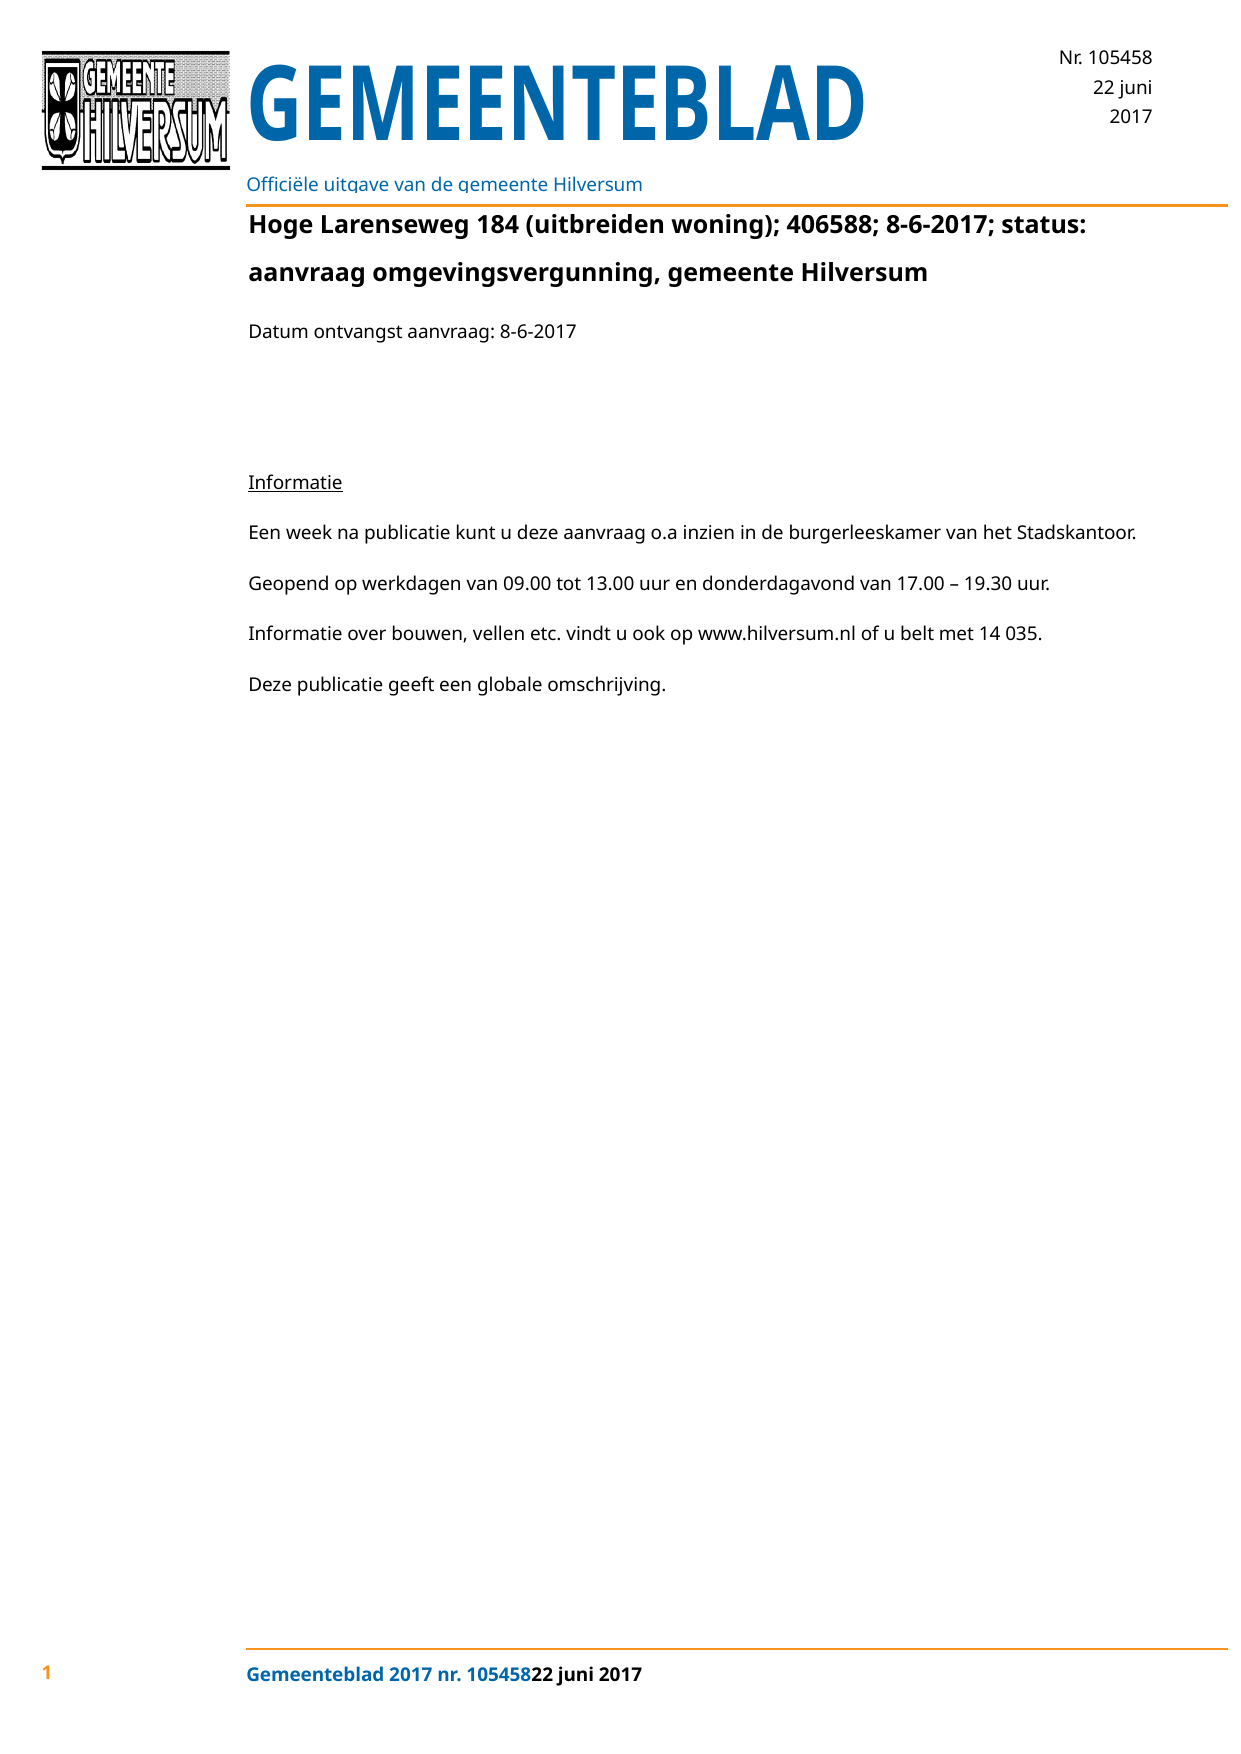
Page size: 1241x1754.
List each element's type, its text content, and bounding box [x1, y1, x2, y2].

text Een week na publicatie kunt u deze aanvraag o.a inzien in de burgerleeskamer van het Stadskantoor. [248, 519, 1152, 545]
text Informatie over bouwen, vellen etc. vindt u ook op www.hilversum.nl of u belt met 14 035. [248, 620, 1152, 646]
text Informatie [248, 469, 1152, 495]
text Geopend op werkdagen van 09.00 tot 13.00 uur en donderdagavond van 17.00 – 19.30 uur. [248, 570, 1152, 596]
text Deze publicatie geeft een globale omschrijving. [248, 671, 1152, 697]
text Datum ontvangst aanvraag: 8-6-2017 [248, 318, 1152, 344]
text Hoge Larenseweg 184 (uitbreiden woning); 406588; 8-6-2017; status: aanvraag omgevingsvergunning, gemeente Hilversum [248, 207, 1152, 288]
picture [41, 47, 231, 172]
